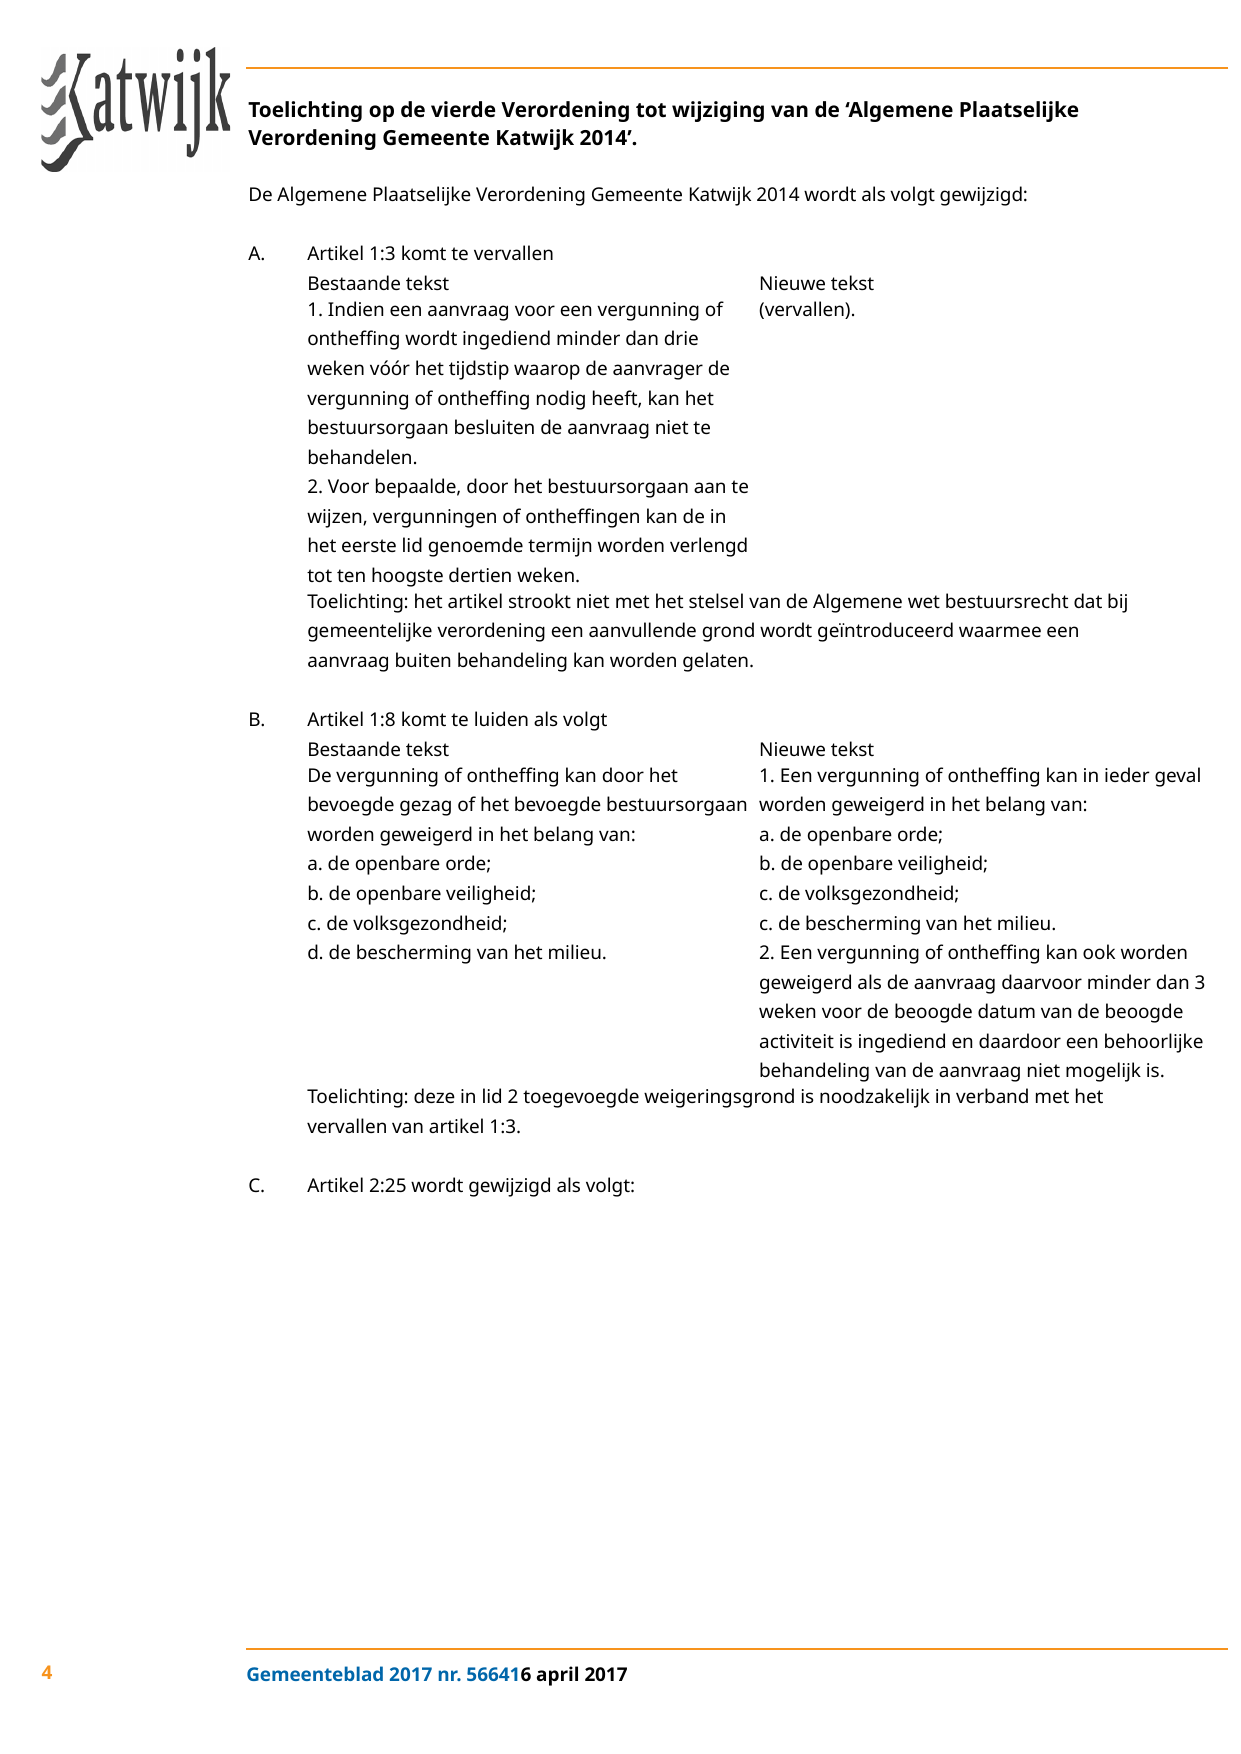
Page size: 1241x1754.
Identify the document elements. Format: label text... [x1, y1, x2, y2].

table_header Bestaande tekst [307, 736, 759, 762]
picture [41, 47, 231, 172]
table_cell 1. Indien een aanvraag voor een vergunning of ontheffing wordt ingediend minder dan drie weken vóór het tijdstip waarop de aanvrager de vergunning of ontheffing nodig heeft, kan het bestuursorgaan besluiten de aanvraag niet te behandelen. 2. Voor bepaalde, door het bestuursorgaan aan te wijzen, vergunningen of ontheffingen kan de in het eerste lid genoemde termijn worden verlengd tot ten hoogste dertien weken. [307, 296, 759, 588]
table_cell (vervallen). [759, 296, 1211, 588]
table_cell 1. Een vergunning of ontheffing kan in ieder geval worden geweigerd in het belang van: a. de openbare orde; b. de openbare veiligheid; c. de volksgezondheid; c. de bescherming van het milieu. 2. Een vergunning of ontheffing kan ook worden geweigerd als de aanvraag daarvoor minder dan 3 weken voor de beoogde datum van de beoogde activiteit is ingediend en daardoor een behoorlijke behandeling van de aanvraag niet mogelijk is. [759, 762, 1211, 1083]
table_header Nieuwe tekst [759, 270, 1211, 296]
table_header Bestaande tekst [307, 270, 759, 296]
table_header Nieuwe tekst [759, 736, 1211, 762]
table_cell De vergunning of ontheffing kan door het bevoegde gezag of het bevoegde bestuursorgaan worden geweigerd in het belang van: a. de openbare orde; b. de openbare veiligheid; c. de volksgezondheid; d. de bescherming van het milieu. [307, 762, 759, 1083]
list Artikel 2:25 wordt gewijzigd als volgt: [248, 1172, 1152, 1198]
list Artikel 1:3 komt te vervallen [248, 241, 1152, 266]
list Toelichting: het artikel strookt niet met het stelsel van de Algemene wet bestuursrecht dat bij gemeentelijke verordening een aanvullende grond wordt geïntroduceerd waarmee een aanvraag buiten behandeling kan worden gelaten. [248, 588, 1152, 673]
list Toelichting: deze in lid 2 toegevoegde weigeringsgrond is noodzakelijk in verband met het vervallen van artikel 1:3. [248, 1083, 1152, 1139]
text De Algemene Plaatselijke Verordening Gemeente Katwijk 2014 wordt als volgt gewijzigd: [248, 181, 1152, 207]
list Artikel 1:8 komt te luiden als volgt [248, 706, 1152, 732]
text Toelichting op de vierde Verordening tot wijziging van de ‘Algemene Plaatselijke Verordening Gemeente Katwijk 2014’. [248, 95, 1152, 152]
